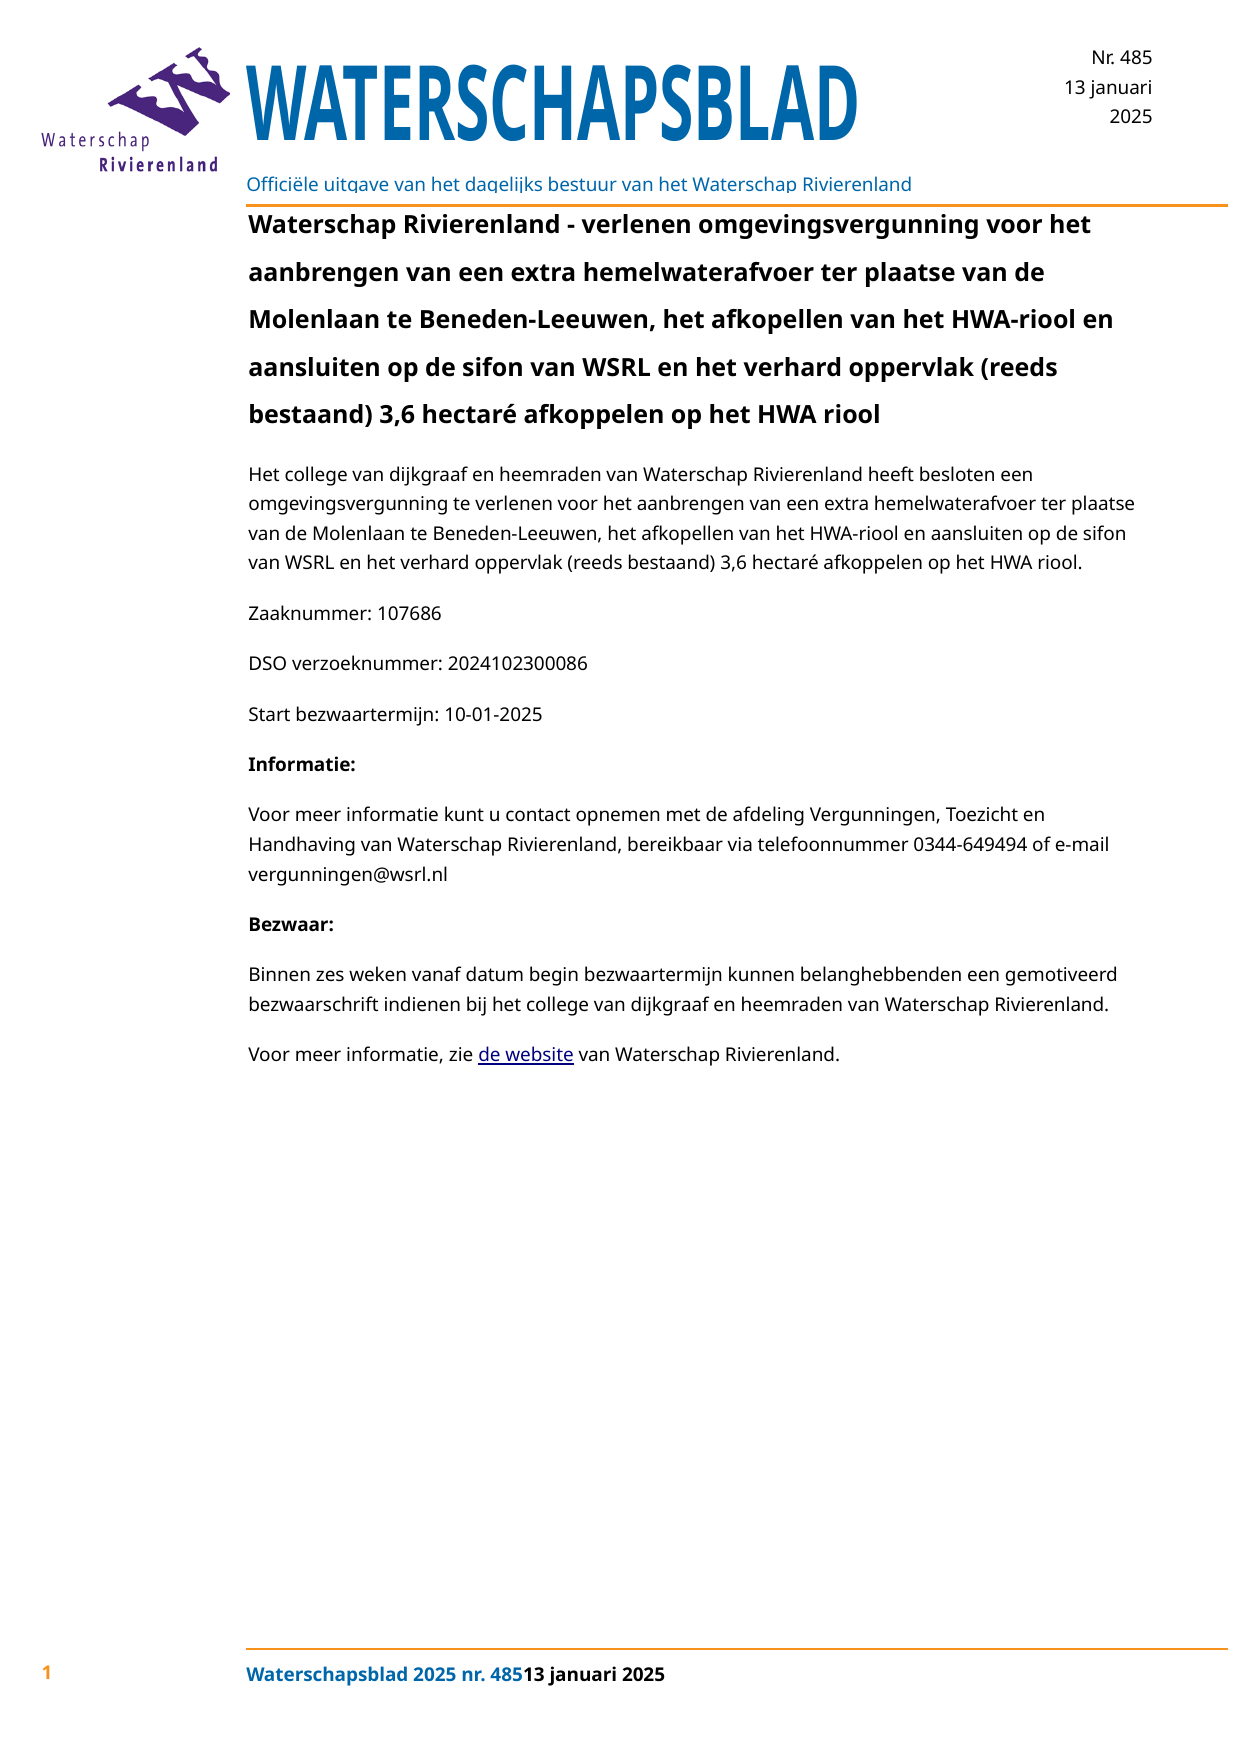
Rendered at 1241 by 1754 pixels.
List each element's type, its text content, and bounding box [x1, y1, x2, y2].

text Voor meer informatie, zie de website van Waterschap Rivierenland. [248, 1042, 1152, 1067]
text Zaaknummer: 107686 [248, 600, 1152, 626]
text DSO verzoeknummer: 2024102300086 [248, 650, 1152, 676]
text Waterschap Rivierenland - verlenen omgevingsvergunning voor het aanbrengen van een extra hemelwaterafvoer ter plaatse van de Molenlaan te Beneden-Leeuwen, het afkopellen van het HWA-riool en aansluiten op de sifon van WSRL en het verhard oppervlak (reeds bestaand) 3,6 hectaré afkoppelen op het HWA riool [248, 207, 1152, 431]
text Voor meer informatie kunt u contact opnemen met de afdeling Vergunningen, Toezicht en Handhaving van Waterschap Rivierenland, bereikbaar via telefoonnummer 0344-649494 of e-mail vergunningen@wsrl.nl [248, 802, 1152, 886]
text Start bezwaartermijn: 10-01-2025 [248, 701, 1152, 726]
text Binnen zes weken vanaf datum begin bezwaartermijn kunnen belanghebbenden een gemotiveerd bezwaarschrift indienen bij het college van dijkgraaf en heemraden van Waterschap Rivierenland. [248, 962, 1152, 1017]
text Informatie: [248, 751, 1152, 777]
picture [41, 47, 231, 172]
text Bezwaar: [248, 911, 1152, 937]
text Het college van dijkgraaf en heemraden van Waterschap Rivierenland heeft besloten een omgevingsvergunning te verlenen voor het aanbrengen van een extra hemelwaterafvoer ter plaatse van de Molenlaan te Beneden-Leeuwen, het afkopellen van het HWA-riool en aansluiten op de sifon van WSRL en het verhard oppervlak (reeds bestaand) 3,6 hectaré afkoppelen op het HWA riool. [248, 461, 1152, 575]
